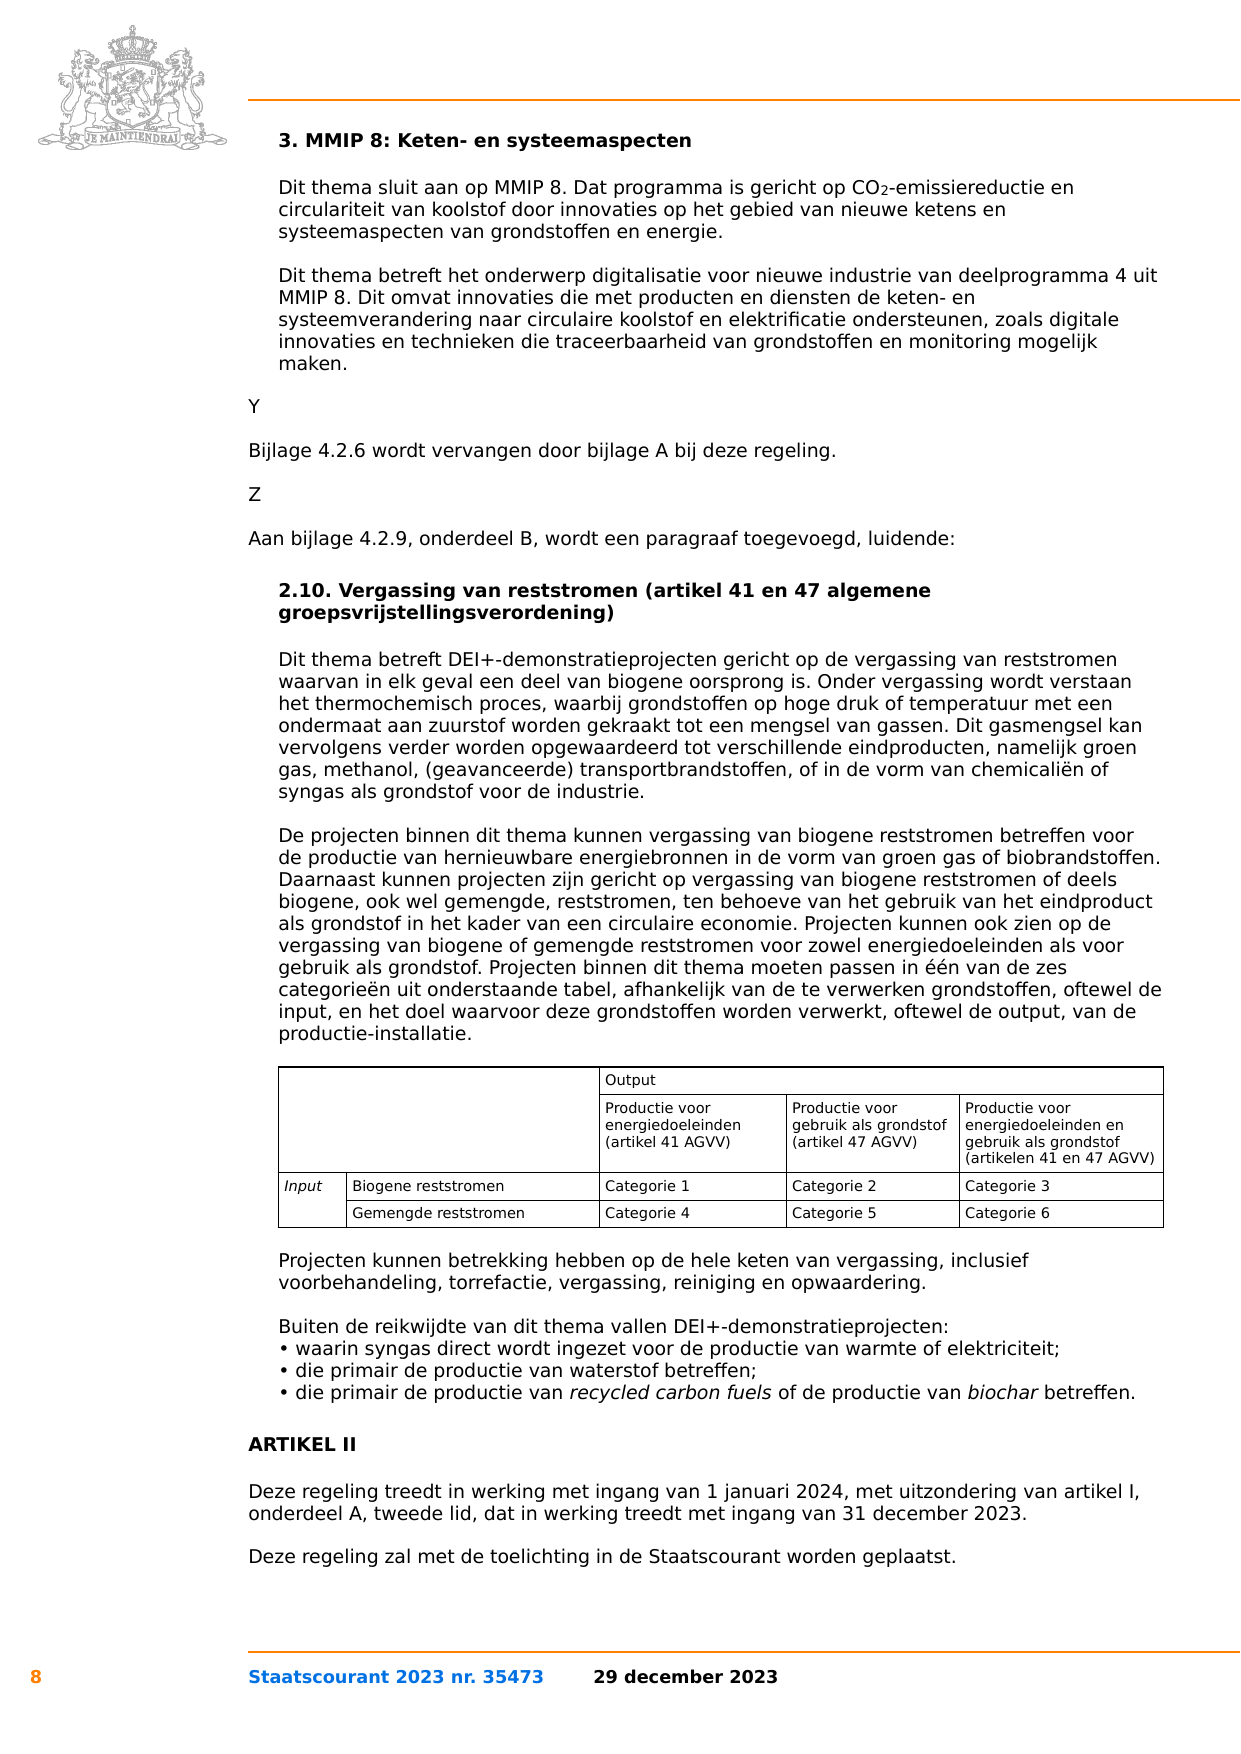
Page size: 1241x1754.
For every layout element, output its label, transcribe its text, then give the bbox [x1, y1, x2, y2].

text • die primair de productie van recycled carbon fuels of de productie van biochar betreffen. [278, 1382, 1163, 1403]
text Aan bijlage 4.2.9, onderdeel B, wordt een paragraaf toegevoegd, luidende: [248, 528, 1163, 550]
table_cell Categorie 4 [600, 1201, 786, 1227]
subtitle ARTIKEL II [248, 1433, 1163, 1456]
table_cell Productie voor gebruik als grondstof (artikel 47 AGVV) [787, 1095, 959, 1172]
table_cell Categorie 5 [787, 1201, 959, 1227]
text Deze regeling treedt in werking met ingang van 1 januari 2024, met uitzondering van artikel I, onderdeel A, tweede lid, dat in werking treedt met ingang van 31 december 2023. [248, 1481, 1163, 1524]
table_cell Productie voor energiedoeleinden (artikel 41 AGVV) [600, 1095, 786, 1172]
table_cell Categorie 6 [960, 1201, 1163, 1227]
table_header Output [600, 1068, 1163, 1094]
table_cell Categorie 2 [787, 1173, 959, 1199]
text Bijlage 4.2.6 wordt vervangen door bijlage A bij deze regeling. [248, 440, 1163, 462]
picture [38, 25, 227, 150]
text • waarin syngas direct wordt ingezet voor de productie van warmte of elektriciteit; [278, 1338, 1163, 1359]
text Z [248, 484, 1163, 506]
text Y [248, 396, 1163, 418]
table_header [279, 1068, 599, 1172]
table_cell Productie voor energiedoeleinden en gebruik als grondstof (artikelen 41 en 47 AGVV) [960, 1095, 1163, 1172]
subtitle 2.10. Vergassing van reststromen (artikel 41 en 47 algemene groepsvrijstellingsverordening) [278, 580, 1163, 624]
text Buiten de reikwijdte van dit thema vallen DEI+-demonstratieprojecten: [278, 1316, 1163, 1338]
subtitle 3. MMIP 8: Keten- en systeemaspecten [278, 130, 1163, 152]
text De projecten binnen dit thema kunnen vergassing van biogene reststromen betreffen voor de productie van hernieuwbare energiebronnen in de vorm van groen gas of biobrandstoffen. Daarnaast kunnen projecten zijn gericht op vergassing van biogene reststromen of deels biogene, ook wel gemengde, reststromen, ten behoeve van het gebruik van het eindproduct als grondstof in het kader van een circulaire economie. Projecten kunnen ook zien op de vergassing van biogene of gemengde reststromen voor zowel energiedoeleinden als voor gebruik als grondstof. Projecten binnen dit thema moeten passen in één van de zes categorieën uit onderstaande tabel, afhankelijk van de te verwerken grondstoffen, oftewel de input, en het doel waarvoor deze grondstoffen worden verwerkt, oftewel de output, van de productie-installatie. [278, 825, 1163, 1044]
table_cell Input [279, 1173, 346, 1227]
text Dit thema sluit aan op MMIP 8. Dat programma is gericht op CO2-emissiereductie en circulariteit van koolstof door innovaties op het gebied van nieuwe ketens en systeemaspecten van grondstoffen en energie. [278, 177, 1163, 243]
table_cell Biogene reststromen [347, 1173, 599, 1199]
text • die primair de productie van waterstof betreffen; [278, 1359, 1163, 1382]
table_cell Gemengde reststromen [347, 1201, 599, 1227]
text Dit thema betreft DEI+-demonstratieprojecten gericht op de vergassing van reststromen waarvan in elk geval een deel van biogene oorsprong is. Onder vergassing wordt verstaan het thermochemisch proces, waarbij grondstoffen op hoge druk of temperatuur met een ondermaat aan zuurstof worden gekraakt tot een mengsel van gassen. Dit gasmengsel kan vervolgens verder worden opgewaardeerd tot verschillende eindproducten, namelijk groen gas, methanol, (geavanceerde) transportbrandstoffen, of in de vorm van chemicaliën of syngas als grondstof voor de industrie. [278, 649, 1163, 803]
text Projecten kunnen betrekking hebben op de hele keten van vergassing, inclusief voorbehandeling, torrefactie, vergassing, reiniging en opwaardering. [278, 1250, 1163, 1294]
text Deze regeling zal met de toelichting in de Staatscourant worden geplaatst. [248, 1546, 1163, 1568]
text Dit thema betreft het onderwerp digitalisatie voor nieuwe industrie van deelprogramma 4 uit MMIP 8. Dit omvat innovaties die met producten en diensten de keten- en systeemverandering naar circulaire koolstof en elektrificatie ondersteunen, zoals digitale innovaties en technieken die traceerbaarheid van grondstoffen en monitoring mogelijk maken. [278, 265, 1163, 374]
table_cell Categorie 1 [600, 1173, 786, 1199]
table_cell Categorie 3 [960, 1173, 1163, 1199]
